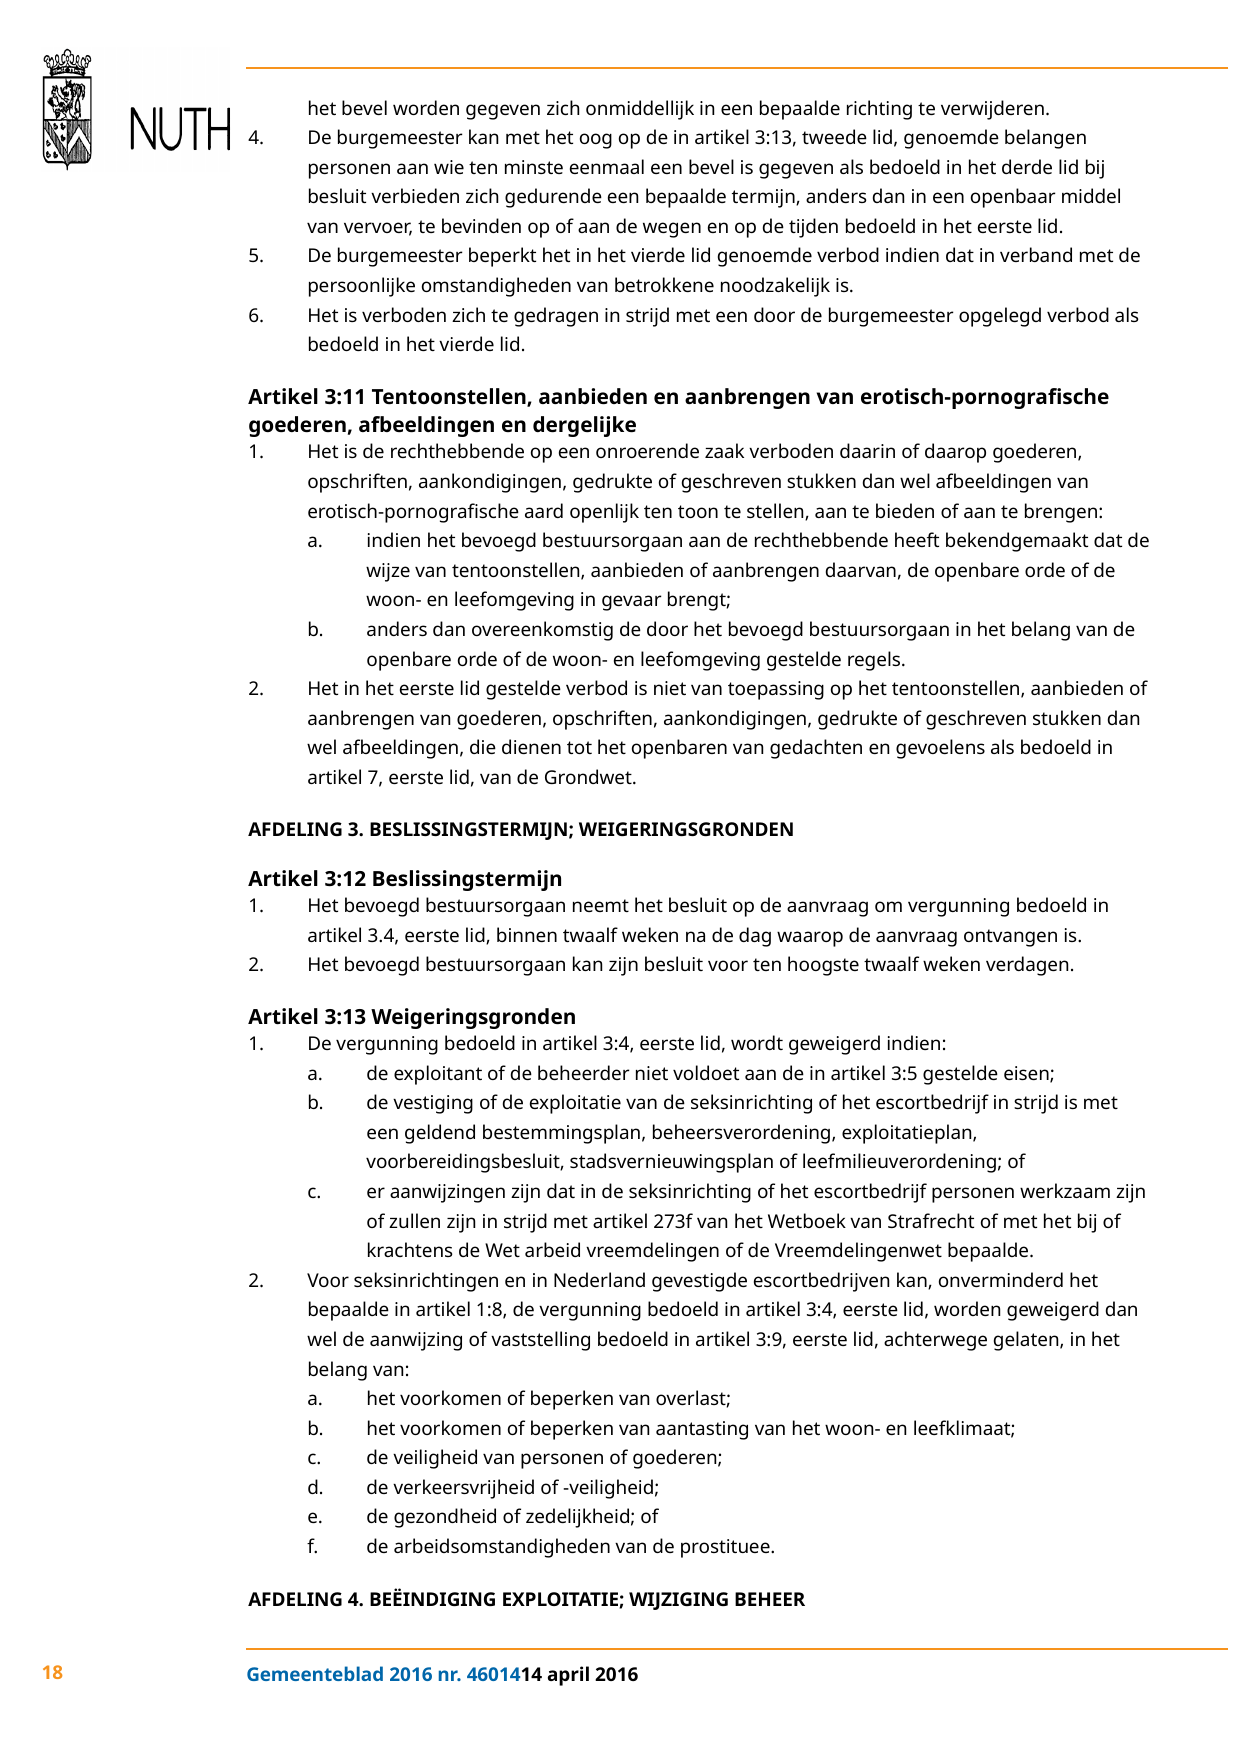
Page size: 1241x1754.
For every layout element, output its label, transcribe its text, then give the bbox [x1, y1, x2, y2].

picture [41, 47, 231, 172]
list de exploitant of de beheerder niet voldoet aan de in artikel 3:5 gestelde eisen; [307, 1060, 1152, 1086]
list Het is de rechthebbende op een onroerende zaak verboden daarin of daarop goederen, opschriften, aankondigingen, gedrukte of geschreven stukken dan wel afbeeldingen van erotisch-pornografische aard openlijk ten toon te stellen, aan te bieden of aan te brengen: [248, 439, 1152, 524]
list het voorkomen of beperken van aantasting van het woon- en leefklimaat; [307, 1415, 1152, 1441]
list het voorkomen of beperken van overlast; [307, 1385, 1152, 1411]
list Het bevoegd bestuursorgaan neemt het besluit op de aanvraag om vergunning bedoeld in artikel 3.4, eerste lid, binnen twaalf weken na de dag waarop de aanvraag ontvangen is. [248, 892, 1152, 948]
list Het bevoegd bestuursorgaan kan zijn besluit voor ten hoogste twaalf weken verdagen. [248, 951, 1152, 977]
text Artikel 3:13 Weigeringsgronden [248, 1002, 1152, 1030]
list De vergunning bedoeld in artikel 3:4, eerste lid, wordt geweigerd indien: [248, 1030, 1152, 1056]
text Artikel 3:12 Beslissingstermijn [248, 864, 1152, 892]
list anders dan overeenkomstig de door het bevoegd bestuursorgaan in het belang van de openbare orde of de woon- en leefomgeving gestelde regels. [307, 616, 1152, 672]
list de veiligheid van personen of goederen; [307, 1444, 1152, 1470]
list het bevel worden gegeven zich onmiddellijk in een bepaalde richting te verwijderen. [248, 95, 1152, 121]
list Voor seksinrichtingen en in Nederland gevestigde escortbedrijven kan, onverminderd het bepaalde in artikel 1:8, de vergunning bedoeld in artikel 3:4, eerste lid, worden geweigerd dan wel de aanwijzing of vaststelling bedoeld in artikel 3:9, eerste lid, achterwege gelaten, in het belang van: [248, 1267, 1152, 1381]
list indien het bevoegd bestuursorgaan aan de rechthebbende heeft bekendgemaakt dat de wijze van tentoonstellen, aanbieden of aanbrengen daarvan, de openbare orde of de woon- en leefomgeving in gevaar brengt; [307, 527, 1152, 612]
text AFDELING 3. BESLISSINGSTERMIJN; WEIGERINGSGRONDEN [248, 814, 1152, 843]
list Het is verboden zich te gedragen in strijd met een door de burgemeester opgelegd verbod als bedoeld in het vierde lid. [248, 302, 1152, 357]
text AFDELING 4. BEËINDIGING EXPLOITATIE; WIJZIGING BEHEER [248, 1584, 1152, 1612]
list Het in het eerste lid gestelde verbod is niet van toepassing op het tentoonstellen, aanbieden of aanbrengen van goederen, opschriften, aankondigingen, gedrukte of geschreven stukken dan wel afbeeldingen, die dienen tot het openbaren van gedachten en gevoelens als bedoeld in artikel 7, eerste lid, van de Grondwet. [248, 675, 1152, 790]
list De burgemeester beperkt het in het vierde lid genoemde verbod indien dat in verband met de persoonlijke omstandigheden van betrokkene noodzakelijk is. [248, 243, 1152, 298]
list de gezondheid of zedelijkheid; of [307, 1504, 1152, 1529]
list de vestiging of de exploitatie van de seksinrichting of het escortbedrijf in strijd is met een geldend bestemmingsplan, beheersverordening, exploitatieplan, voorbereidingsbesluit, stadsvernieuwingsplan of leefmilieuverordening; of [307, 1089, 1152, 1174]
list er aanwijzingen zijn dat in de seksinrichting of het escortbedrijf personen werkzaam zijn of zullen zijn in strijd met artikel 273f van het Wetboek van Strafrecht of met het bij of krachtens de Wet arbeid vreemdelingen of de Vreemdelingenwet bepaalde. [307, 1178, 1152, 1263]
list de arbeidsomstandigheden van de prostituee. [307, 1533, 1152, 1559]
list De burgemeester kan met het oog op de in artikel 3:13, tweede lid, genoemde belangen personen aan wie ten minste eenmaal een bevel is gegeven als bedoeld in het derde lid bij besluit verbieden zich gedurende een bepaalde termijn, anders dan in een openbaar middel van vervoer, te bevinden op of aan de wegen en op de tijden bedoeld in het eerste lid. [248, 124, 1152, 239]
text Artikel 3:11 Tentoonstellen, aanbieden en aanbrengen van erotisch-pornografische goederen, afbeeldingen en dergelijke [248, 382, 1152, 439]
list de verkeersvrijheid of -veiligheid; [307, 1474, 1152, 1500]
